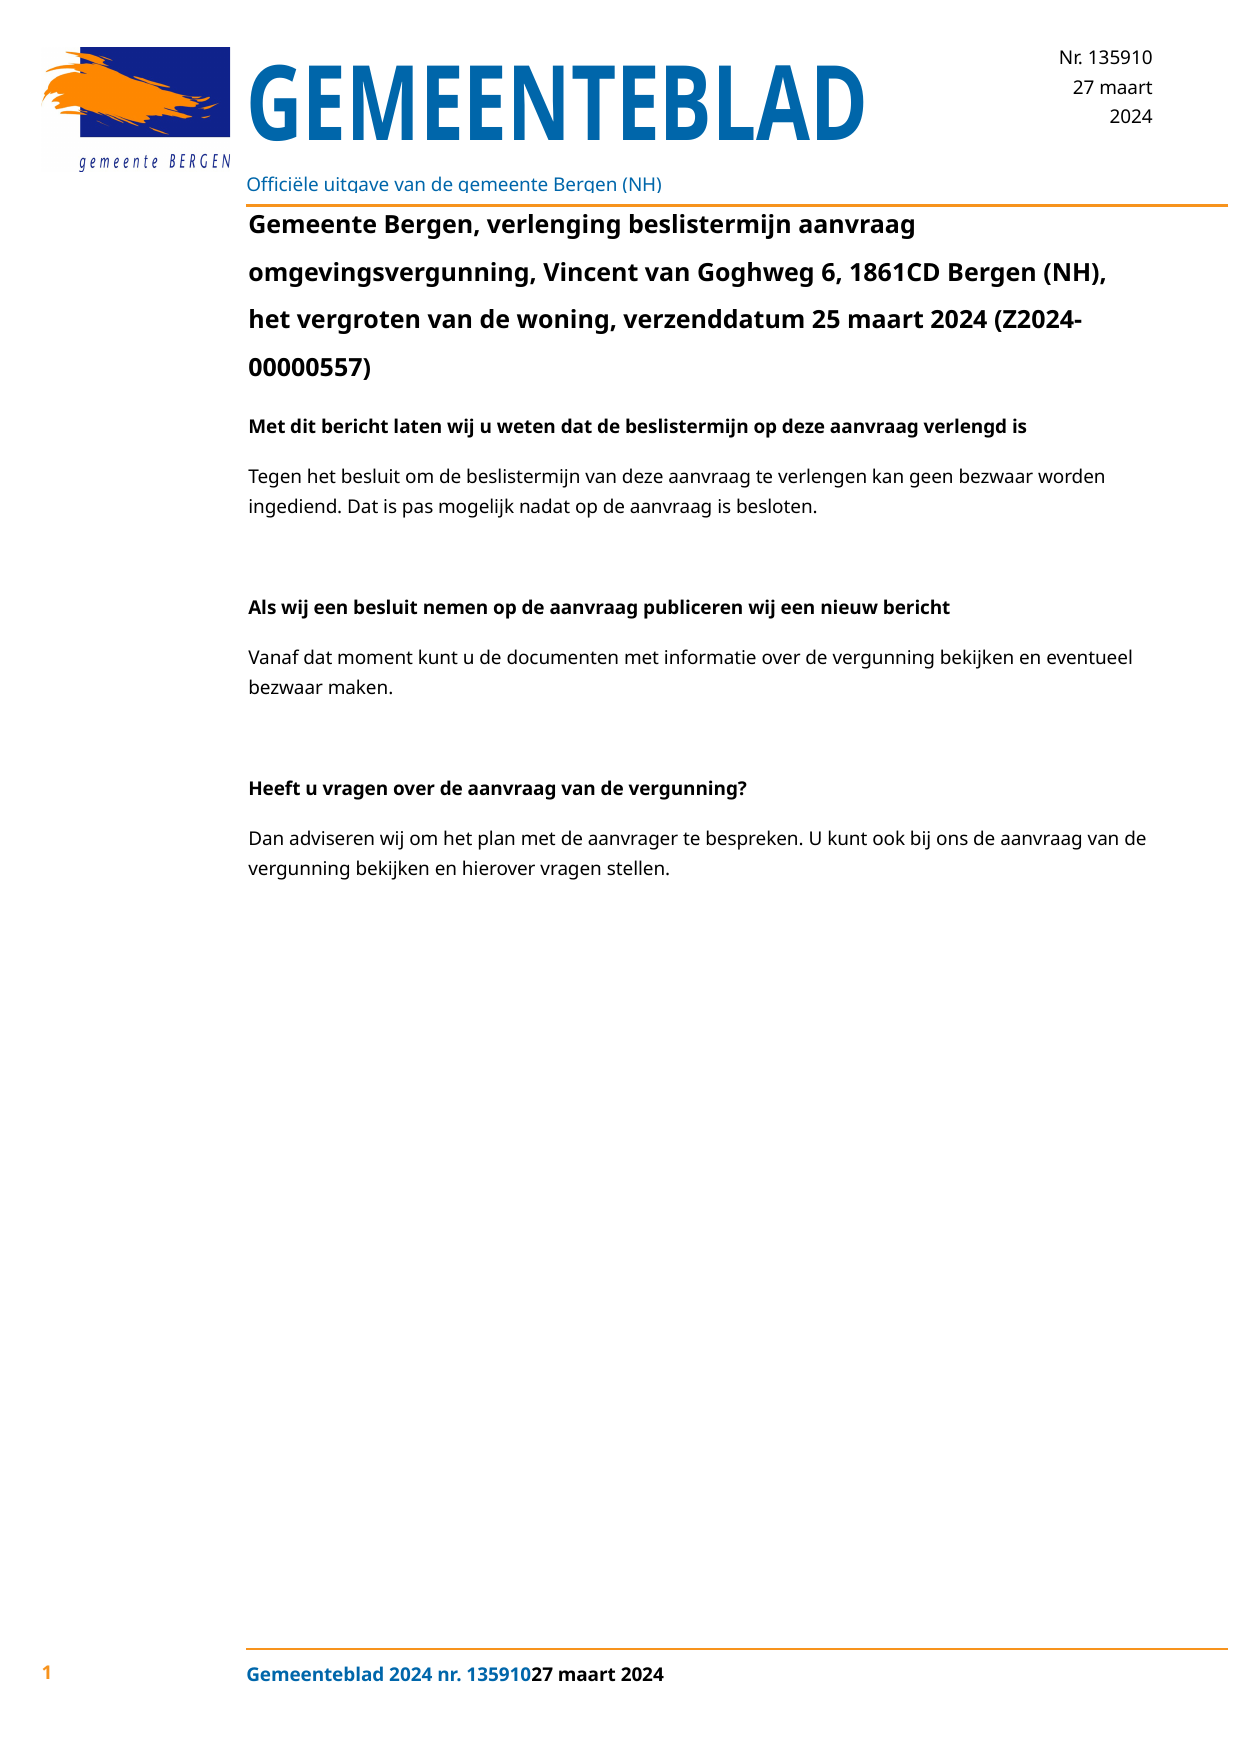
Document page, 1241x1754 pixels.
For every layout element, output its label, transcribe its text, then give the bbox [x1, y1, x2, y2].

picture [41, 47, 231, 172]
text Tegen het besluit om de beslistermijn van deze aanvraag te verlengen kan geen bezwaar worden ingediend. Dat is pas mogelijk nadat op de aanvraag is besloten. [248, 463, 1152, 519]
text Dan adviseren wij om het plan met de aanvrager te bespreken. U kunt ook bij ons de aanvraag van de vergunning bekijken en hierover vragen stellen. [248, 825, 1152, 881]
text Heeft u vragen over de aanvraag van de vergunning? [248, 775, 1152, 801]
text Als wij een besluit nemen op de aanvraag publiceren wij een nieuw bericht [248, 594, 1152, 620]
text Gemeente Bergen, verlenging beslistermijn aanvraag omgevingsvergunning, Vincent van Goghweg 6, 1861CD Bergen (NH), het vergroten van de woning, verzenddatum 25 maart 2024 (Z2024-00000557) [248, 207, 1152, 384]
text Vanaf dat moment kunt u de documenten met informatie over de vergunning bekijken en eventueel bezwaar maken. [248, 644, 1152, 700]
text Met dit bericht laten wij u weten dat de beslistermijn op deze aanvraag verlengd is [248, 413, 1152, 439]
